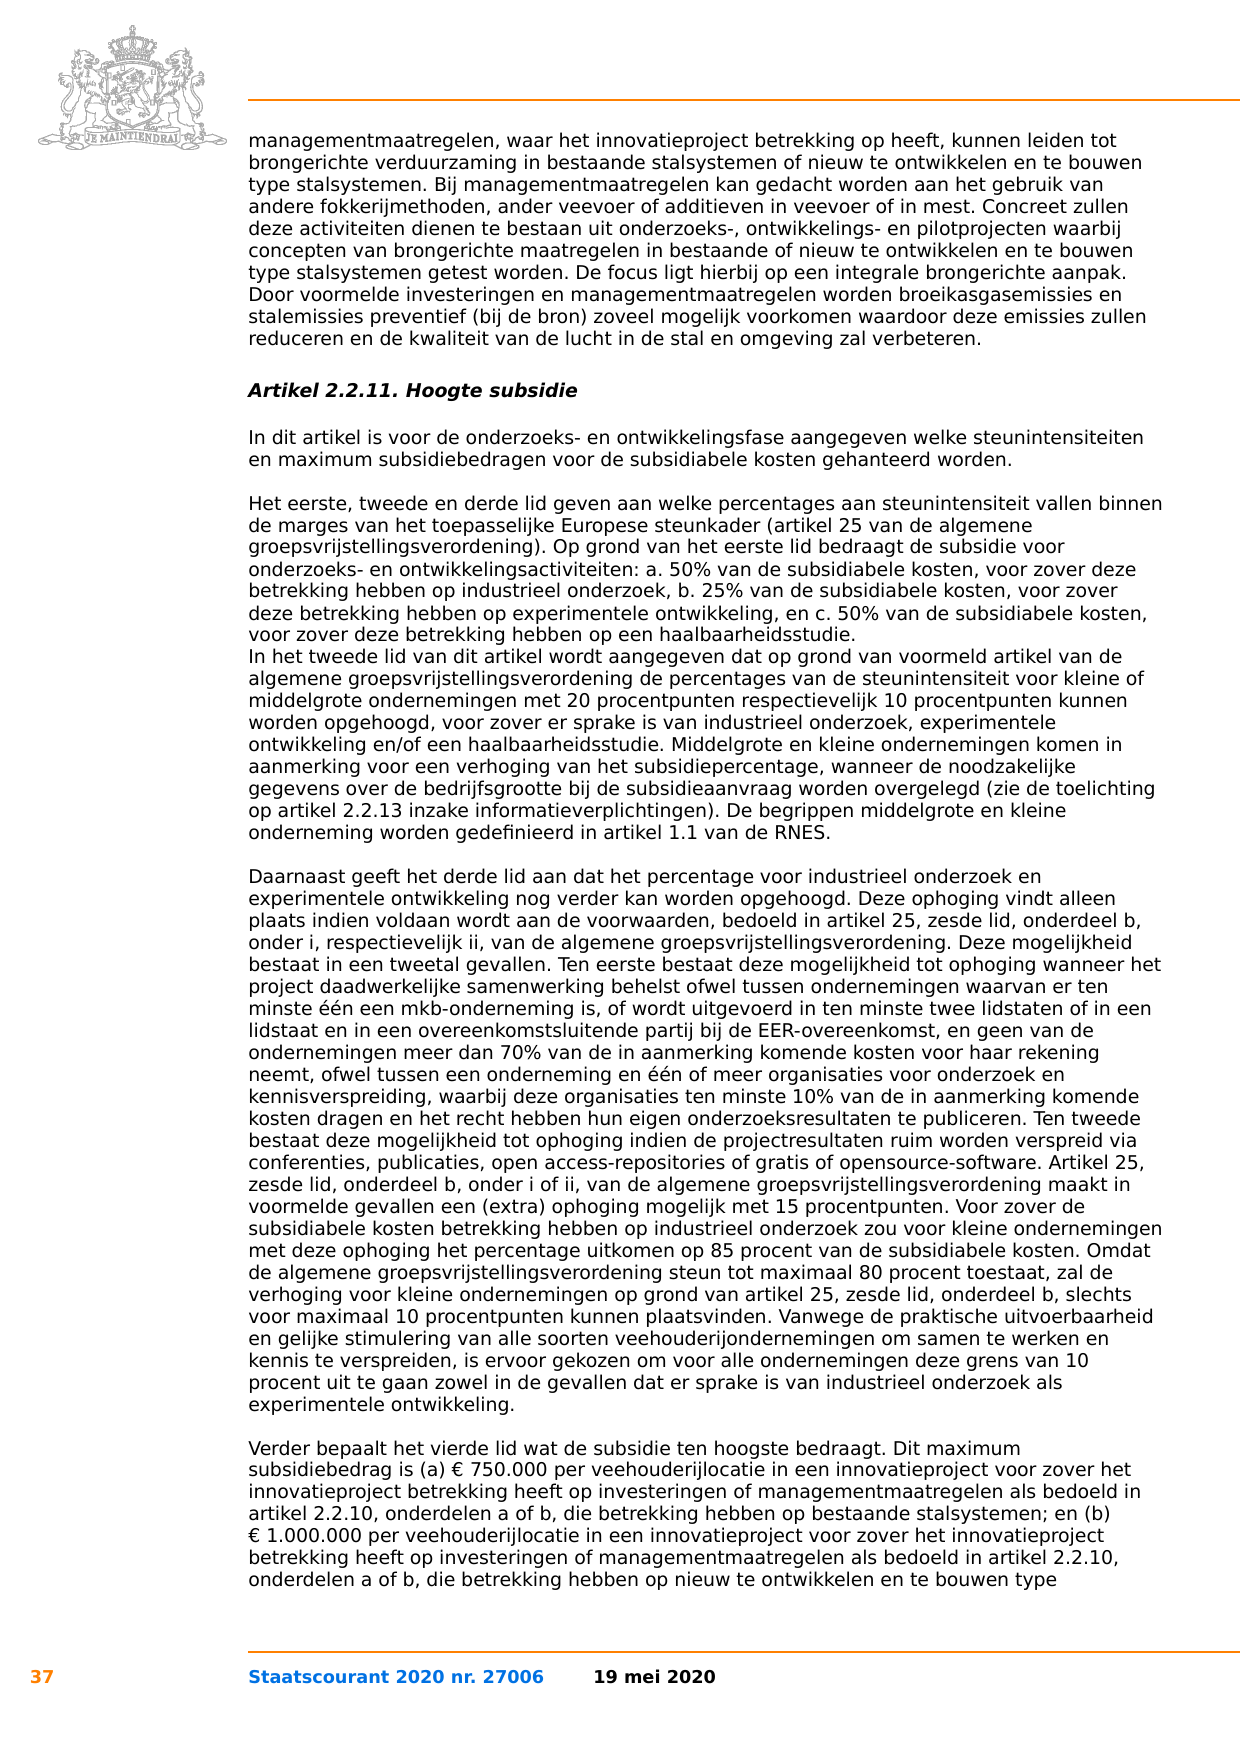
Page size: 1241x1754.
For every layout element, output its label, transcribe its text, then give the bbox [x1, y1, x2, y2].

text In dit artikel is voor de onderzoeks- en ontwikkelingsfase aangegeven welke steunintensiteiten en maximum subsidiebedragen voor de subsidiabele kosten gehanteerd worden. [248, 427, 1163, 471]
subtitle Artikel 2.2.11. Hoogte subsidie [248, 380, 1163, 402]
text In het tweede lid van dit artikel wordt aangegeven dat op grond van voormeld artikel van de algemene groepsvrijstellingsverordening de percentages van de steunintensiteit voor kleine of middelgrote ondernemingen met 20 procentpunten respectievelijk 10 procentpunten kunnen worden opgehoogd, voor zover er sprake is van industrieel onderzoek, experimentele ontwikkeling en/of een haalbaarheidsstudie. Middelgrote en kleine ondernemingen komen in aanmerking voor een verhoging van het subsidiepercentage, wanneer de noodzakelijke gegevens over de bedrijfsgrootte bij de subsidieaanvraag worden overgelegd (zie de toelichting op artikel 2.2.13 inzake informatieverplichtingen). De begrippen middelgrote en kleine onderneming worden gedefinieerd in artikel 1.1 van de RNES. [248, 646, 1163, 844]
picture [38, 25, 227, 150]
text Daarnaast geeft het derde lid aan dat het percentage voor industrieel onderzoek en experimentele ontwikkeling nog verder kan worden opgehoogd. Deze ophoging vindt alleen plaats indien voldaan wordt aan de voorwaarden, bedoeld in artikel 25, zesde lid, onderdeel b, onder i, respectievelijk ii, van de algemene groepsvrijstellingsverordening. Deze mogelijkheid bestaat in een tweetal gevallen. Ten eerste bestaat deze mogelijkheid tot ophoging wanneer het project daadwerkelijke samenwerking behelst ofwel tussen ondernemingen waarvan er ten minste één een mkb-onderneming is, of wordt uitgevoerd in ten minste twee lidstaten of in een lidstaat en in een overeenkomstsluitende partij bij de EER-overeenkomst, en geen van de ondernemingen meer dan 70% van de in aanmerking komende kosten voor haar rekening neemt, ofwel tussen een onderneming en één of meer organisaties voor onderzoek en kennisverspreiding, waarbij deze organisaties ten minste 10% van de in aanmerking komende kosten dragen en het recht hebben hun eigen onderzoeksresultaten te publiceren. Ten tweede bestaat deze mogelijkheid tot ophoging indien de projectresultaten ruim worden verspreid via conferenties, publicaties, open access-repositories of gratis of opensource-software. Artikel 25, zesde lid, onderdeel b, onder i of ii, van de algemene groepsvrijstellingsverordening maakt in voormelde gevallen een (extra) ophoging mogelijk met 15 procentpunten. Voor zover de subsidiabele kosten betrekking hebben op industrieel onderzoek zou voor kleine ondernemingen met deze ophoging het percentage uitkomen op 85 procent van de subsidiabele kosten. Omdat de algemene groepsvrijstellingsverordening steun tot maximaal 80 procent toestaat, zal de verhoging voor kleine ondernemingen op grond van artikel 25, zesde lid, onderdeel b, slechts voor maximaal 10 procentpunten kunnen plaatsvinden. Vanwege de praktische uitvoerbaarheid en gelijke stimulering van alle soorten veehouderijondernemingen om samen te werken en kennis te verspreiden, is ervoor gekozen om voor alle ondernemingen deze grens van 10 procent uit te gaan zowel in de gevallen dat er sprake is van industrieel onderzoek als experimentele ontwikkeling. [248, 866, 1163, 1416]
text Verder bepaalt het vierde lid wat de subsidie ten hoogste bedraagt. Dit maximum subsidiebedrag is (a) € 750.000 per veehouderijlocatie in een innovatieproject voor zover het innovatieproject betrekking heeft op investeringen of managementmaatregelen als bedoeld in artikel 2.2.10, onderdelen a of b, die betrekking hebben op bestaande stalsystemen; en (b) € 1.000.000 per veehouderijlocatie in een innovatieproject voor zover het innovatieproject betrekking heeft op investeringen of managementmaatregelen als bedoeld in artikel 2.2.10, onderdelen a of b, die betrekking hebben op nieuw te ontwikkelen en te bouwen type [248, 1437, 1163, 1591]
text managementmaatregelen, waar het innovatieproject betrekking op heeft, kunnen leiden tot brongerichte verduurzaming in bestaande stalsystemen of nieuw te ontwikkelen en te bouwen type stalsystemen. Bij managementmaatregelen kan gedacht worden aan het gebruik van andere fokkerijmethoden, ander veevoer of additieven in veevoer of in mest. Concreet zullen deze activiteiten dienen te bestaan uit onderzoeks-, ontwikkelings- en pilotprojecten waarbij concepten van brongerichte maatregelen in bestaande of nieuw te ontwikkelen en te bouwen type stalsystemen getest worden. De focus ligt hierbij op een integrale brongerichte aanpak. Door voormelde investeringen en managementmaatregelen worden broeikasgasemissies en stalemissies preventief (bij de bron) zoveel mogelijk voorkomen waardoor deze emissies zullen reduceren en de kwaliteit van de lucht in de stal en omgeving zal verbeteren. [248, 130, 1163, 350]
text Het eerste, tweede en derde lid geven aan welke percentages aan steunintensiteit vallen binnen de marges van het toepasselijke Europese steunkader (artikel 25 van de algemene groepsvrijstellingsverordening). Op grond van het eerste lid bedraagt de subsidie voor onderzoeks- en ontwikkelingsactiviteiten: a. 50% van de subsidiabele kosten, voor zover deze betrekking hebben op industrieel onderzoek, b. 25% van de subsidiabele kosten, voor zover deze betrekking hebben op experimentele ontwikkeling, en c. 50% van de subsidiabele kosten, voor zover deze betrekking hebben op een haalbaarheidsstudie. [248, 492, 1163, 646]
